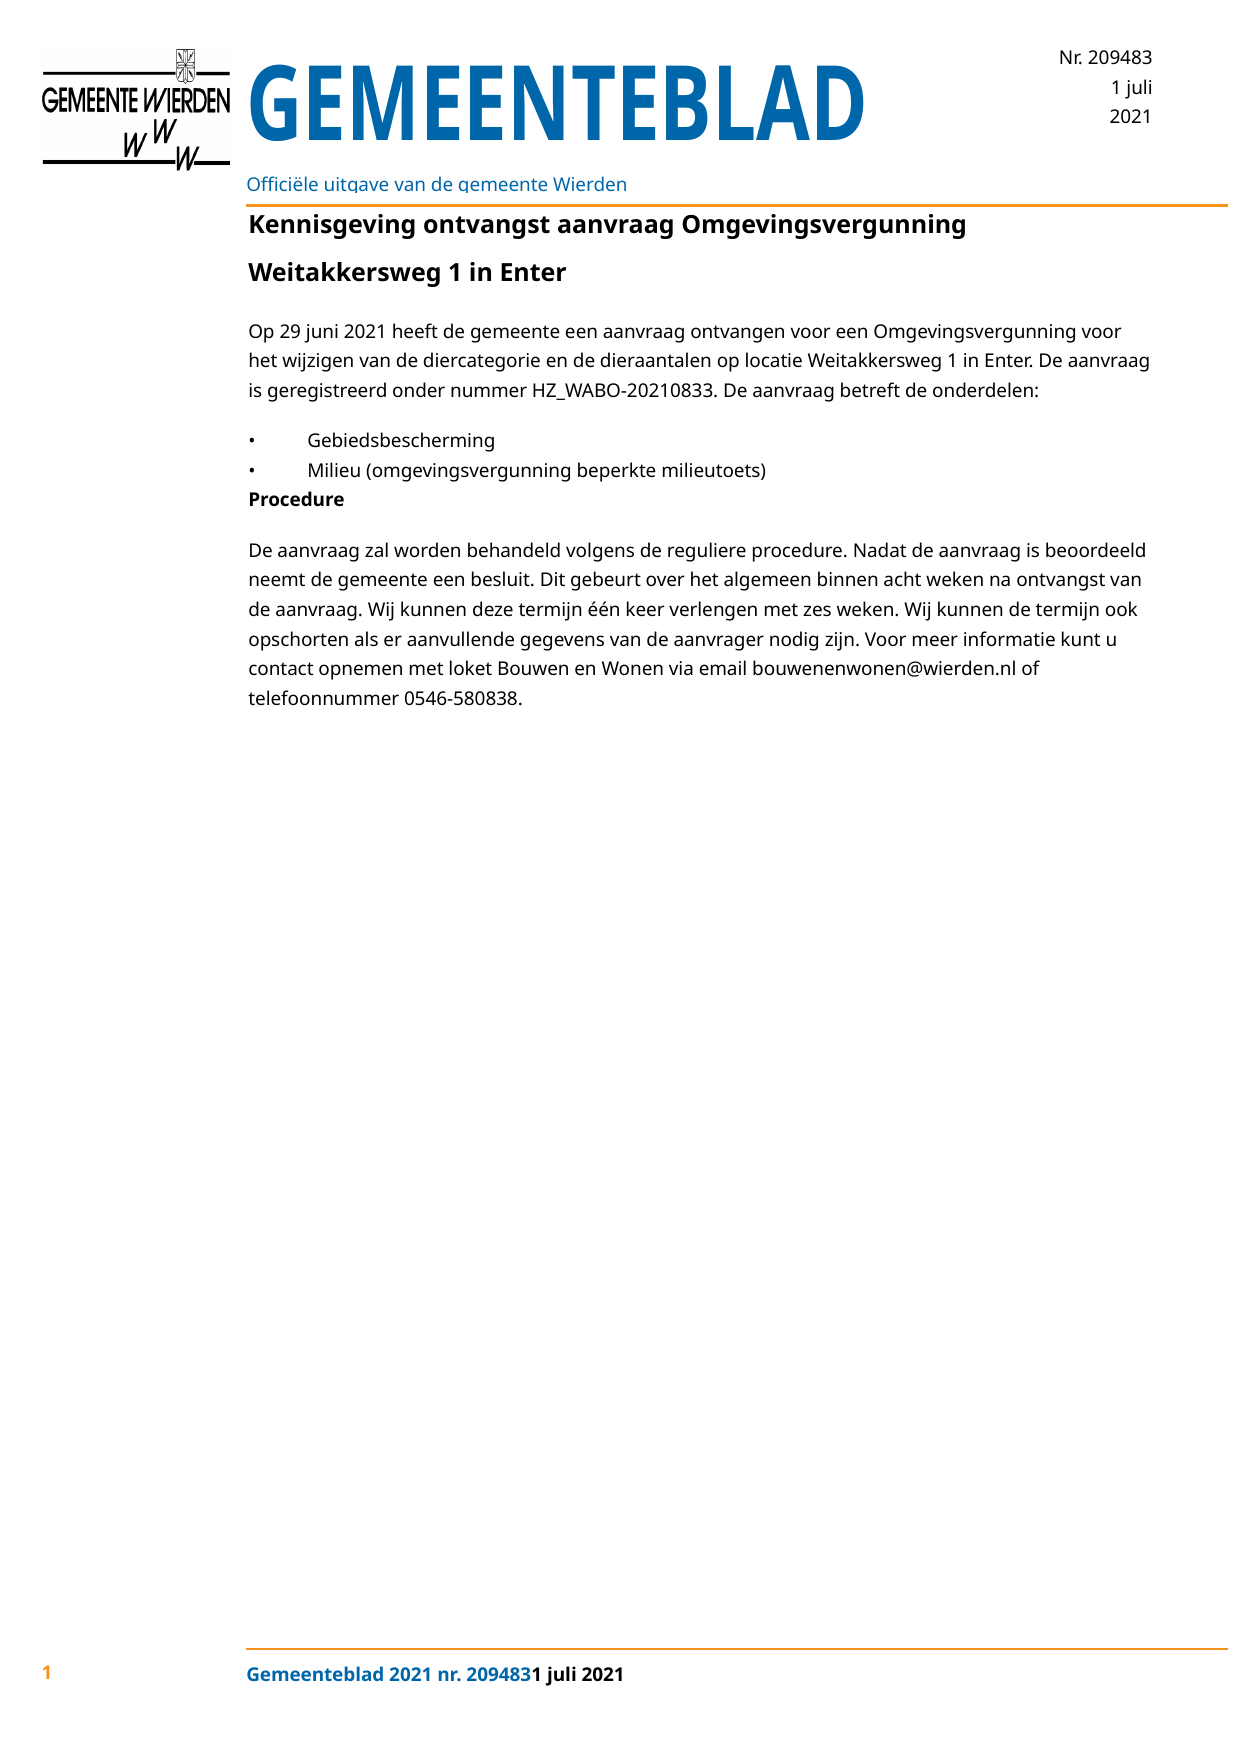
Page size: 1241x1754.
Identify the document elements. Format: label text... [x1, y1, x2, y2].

list Milieu (omgevingsvergunning beperkte milieutoets) [248, 457, 1152, 483]
picture [41, 47, 231, 172]
text De aanvraag zal worden behandeld volgens de reguliere procedure. Nadat de aanvraag is beoordeeld neemt de gemeente een besluit. Dit gebeurt over het algemeen binnen acht weken na ontvangst van de aanvraag. Wij kunnen deze termijn één keer verlengen met zes weken. Wij kunnen de termijn ook opschorten als er aanvullende gegevens van de aanvrager nodig zijn. Voor meer informatie kunt u contact opnemen met loket Bouwen en Wonen via email bouwenenwonen@wierden.nl of telefoonnummer 0546-580838. [248, 537, 1152, 711]
text Kennisgeving ontvangst aanvraag Omgevingsvergunning Weitakkersweg 1 in Enter [248, 207, 1152, 288]
list Gebiedsbescherming [248, 427, 1152, 453]
text Op 29 juni 2021 heeft de gemeente een aanvraag ontvangen voor een Omgevingsvergunning voor het wijzigen van de diercategorie en de dieraantalen op locatie Weitakkersweg 1 in Enter. De aanvraag is geregistreerd onder nummer HZ_WABO-20210833. De aanvraag betreft de onderdelen: [248, 318, 1152, 403]
text Procedure [248, 487, 1152, 512]
